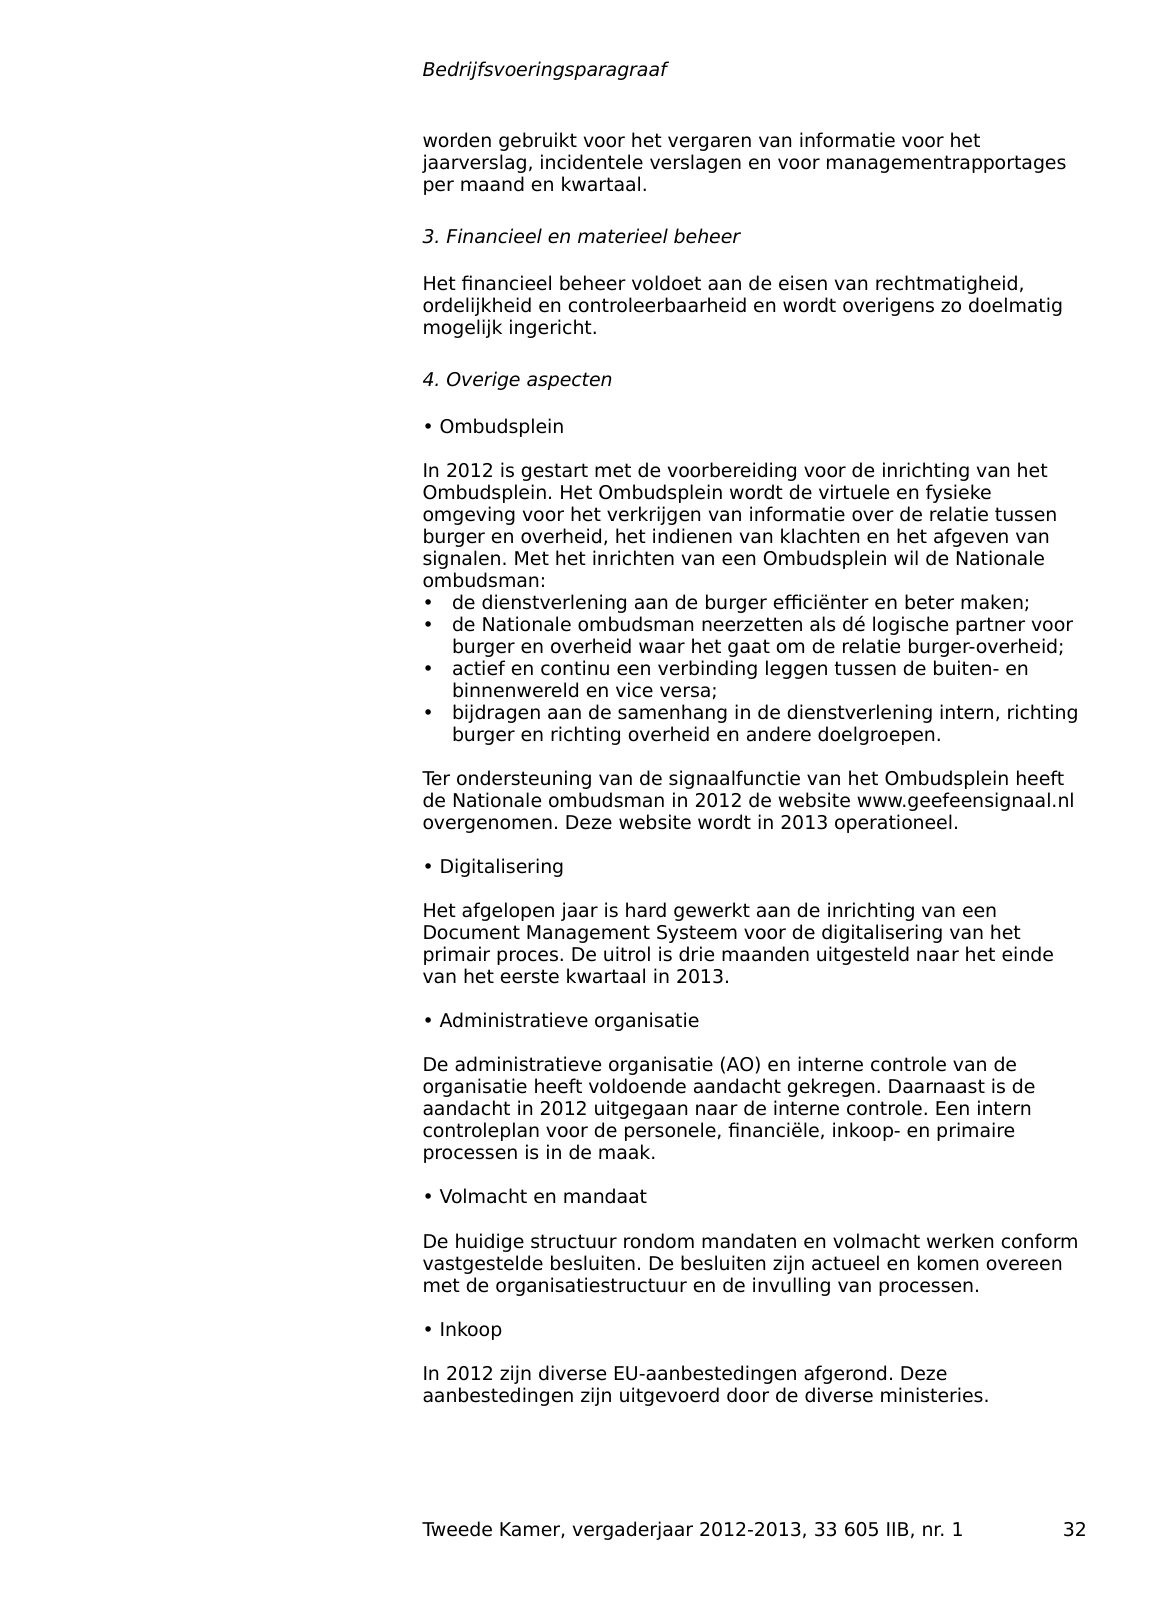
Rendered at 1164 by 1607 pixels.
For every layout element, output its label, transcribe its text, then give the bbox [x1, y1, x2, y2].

text In 2012 is gestart met de voorbereiding voor de inrichting van het Ombudsplein. Het Ombudsplein wordt de virtuele en fysieke omgeving voor het verkrijgen van informatie over de relatie tussen burger en overheid, het indienen van klachten en het afgeven van signalen. Met het inrichten van een Ombudsplein wil de Nationale ombudsman: [422, 460, 1087, 592]
subtitle • Digitalisering [422, 856, 1087, 878]
subtitle 3. Financieel en materieel beheer [422, 226, 1087, 248]
text • actief en continu een verbinding leggen tussen de buiten- en binnenwereld en vice versa; [422, 658, 1087, 702]
subtitle • Inkoop [422, 1319, 1087, 1341]
text • de Nationale ombudsman neerzetten als dé logische partner voor burger en overheid waar het gaat om de relatie burger-overheid; [422, 614, 1087, 658]
text worden gebruikt voor het vergaren van informatie voor het jaarverslag, incidentele verslagen en voor managementrapportages per maand en kwartaal. [422, 130, 1087, 196]
subtitle 4. Overige aspecten [422, 369, 1087, 391]
subtitle • Ombudsplein [422, 416, 1087, 438]
subtitle • Volmacht en mandaat [422, 1186, 1087, 1208]
text De administratieve organisatie (AO) en interne controle van de organisatie heeft voldoende aandacht gekregen. Daarnaast is de aandacht in 2012 uitgegaan naar de interne controle. Een intern controleplan voor de personele, financiële, inkoop- en primaire processen is in de maak. [422, 1054, 1087, 1164]
text • de dienstverlening aan de burger efficiënter en beter maken; [422, 592, 1087, 614]
text Het financieel beheer voldoet aan de eisen van rechtmatigheid, ordelijkheid en controleerbaarheid en wordt overigens zo doelmatig mogelijk ingericht. [422, 273, 1087, 339]
subtitle • Administratieve organisatie [422, 1010, 1087, 1032]
text Ter ondersteuning van de signaalfunctie van het Ombudsplein heeft de Nationale ombudsman in 2012 de website www.geefeensignaal.nl overgenomen. Deze website wordt in 2013 operationeel. [422, 768, 1087, 834]
text Het afgelopen jaar is hard gewerkt aan de inrichting van een Document Management Systeem voor de digitalisering van het primair proces. De uitrol is drie maanden uitgesteld naar het einde van het eerste kwartaal in 2013. [422, 900, 1087, 988]
text De huidige structuur rondom mandaten en volmacht werken conform vastgestelde besluiten. De besluiten zijn actueel en komen overeen met de organisatiestructuur en de invulling van processen. [422, 1231, 1087, 1297]
text • bijdragen aan de samenhang in de dienstverlening intern, richting burger en richting overheid en andere doelgroepen. [422, 702, 1087, 746]
text In 2012 zijn diverse EU-aanbestedingen afgerond. Deze aanbestedingen zijn uitgevoerd door de diverse ministeries. [422, 1363, 1087, 1407]
